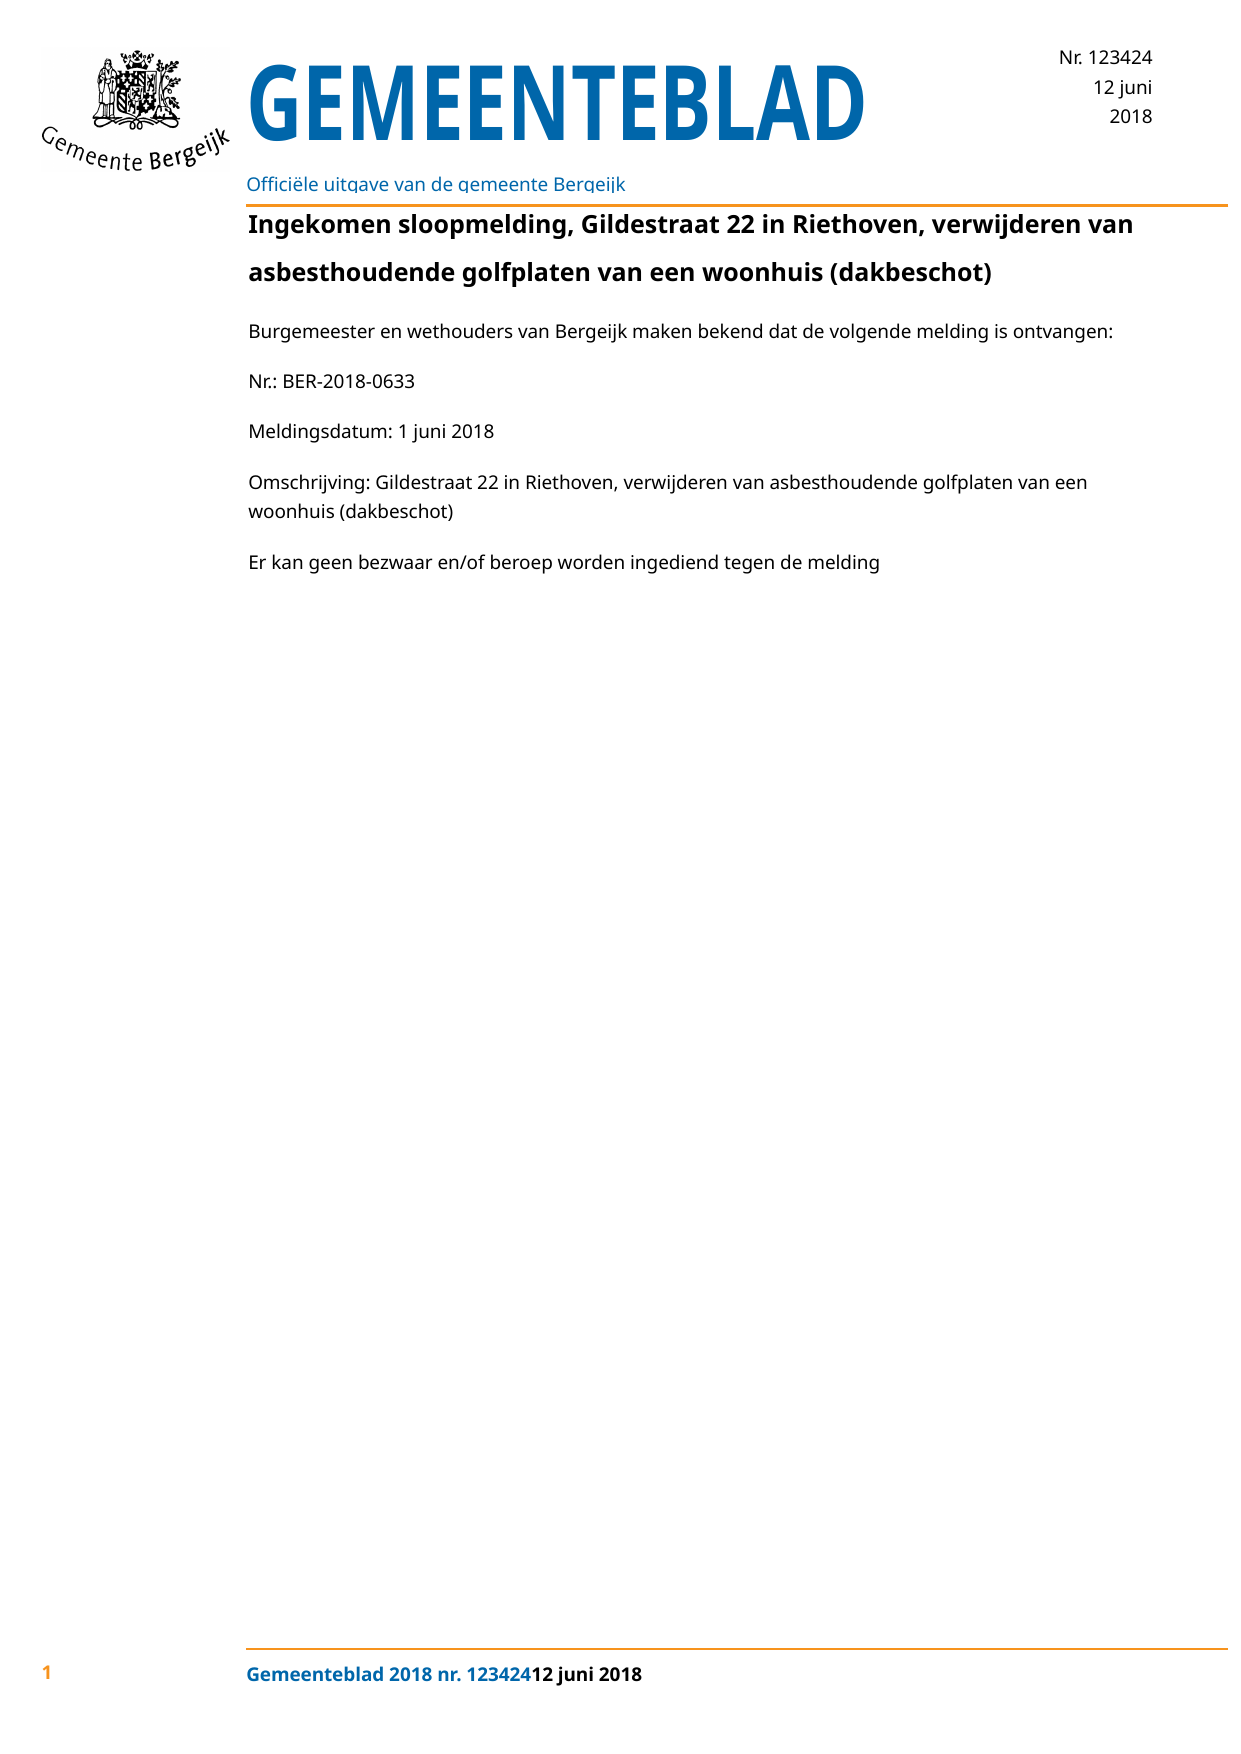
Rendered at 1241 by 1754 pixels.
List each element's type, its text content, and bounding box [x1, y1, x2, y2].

text Nr.: BER-2018-0633 [248, 368, 1152, 394]
picture [41, 47, 231, 172]
text Er kan geen bezwaar en/of beroep worden ingediend tegen de melding [248, 549, 1152, 575]
text Ingekomen sloopmelding, Gildestraat 22 in Riethoven, verwijderen van asbesthoudende golfplaten van een woonhuis (dakbeschot) [248, 207, 1152, 288]
text Burgemeester en wethouders van Bergeijk maken bekend dat de volgende melding is ontvangen: [248, 318, 1152, 344]
text Omschrijving: Gildestraat 22 in Riethoven, verwijderen van asbesthoudende golfplaten van een woonhuis (dakbeschot) [248, 469, 1152, 524]
text Meldingsdatum: 1 juni 2018 [248, 419, 1152, 444]
